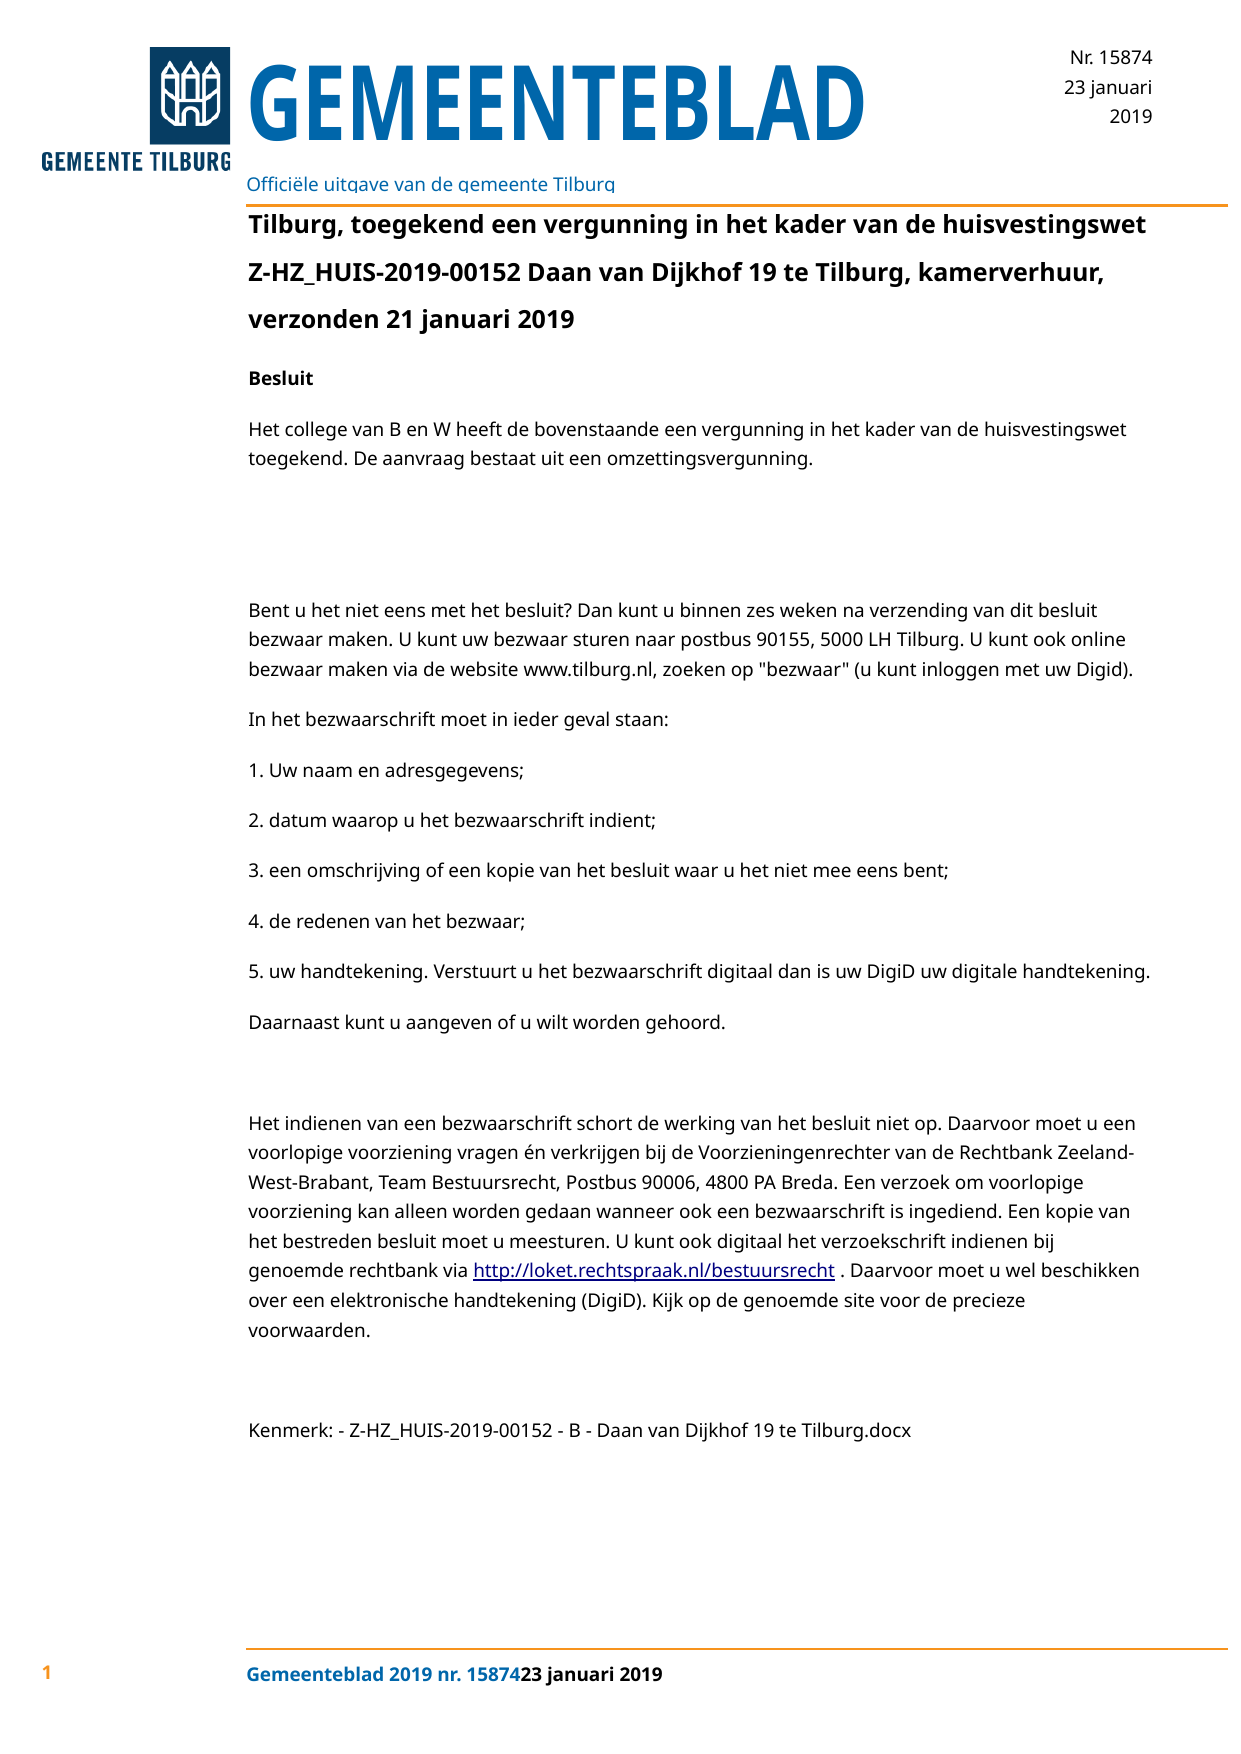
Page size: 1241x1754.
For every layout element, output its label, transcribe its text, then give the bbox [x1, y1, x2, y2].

text Tilburg, toegekend een vergunning in het kader van de huisvestingswet Z-HZ_HUIS-2019-00152 Daan van Dijkhof 19 te Tilburg, kamerverhuur, verzonden 21 januari 2019 [248, 207, 1152, 336]
text Het indienen van een bezwaarschrift schort de werking van het besluit niet op. Daarvoor moet u een voorlopige voorziening vragen én verkrijgen bij de Voorzieningenrechter van de Rechtbank Zeeland-West-Brabant, Team Bestuursrecht, Postbus 90006, 4800 PA Breda. Een verzoek om voorlopige voorziening kan alleen worden gedaan wanneer ook een bezwaarschrift is ingediend. Een kopie van het bestreden besluit moet u meesturen. U kunt ook digitaal het verzoekschrift indienen bij genoemde rechtbank via http://loket.rechtspraak.nl/bestuursrecht . Daarvoor moet u wel beschikken over een elektronische handtekening (DigiD). Kijk op de genoemde site voor de precieze voorwaarden. [248, 1110, 1152, 1342]
text Besluit [248, 366, 1152, 391]
text Het college van B en W heeft de bovenstaande een vergunning in het kader van de huisvestingswet toegekend. De aanvraag bestaat uit een omzettingsvergunning. [248, 416, 1152, 471]
text 1. Uw naam en adresgegevens; [248, 757, 1152, 782]
text 3. een omschrijving of een kopie van het besluit waar u het niet mee eens bent; [248, 858, 1152, 883]
text Daarnaast kunt u aangeven of u wilt worden gehoord. [248, 1009, 1152, 1034]
picture [41, 47, 231, 172]
text 2. datum waarop u het bezwaarschrift indient; [248, 807, 1152, 833]
text Bent u het niet eens met het besluit? Dan kunt u binnen zes weken na verzending van dit besluit bezwaar maken. U kunt uw bezwaar sturen naar postbus 90155, 5000 LH Tilburg. U kunt ook online bezwaar maken via de website www.tilburg.nl, zoeken op "bezwaar" (u kunt inloggen met uw Digid). [248, 597, 1152, 682]
text In het bezwaarschrift moet in ieder geval staan: [248, 706, 1152, 732]
text Kenmerk: - Z-HZ_HUIS-2019-00152 - B - Daan van Dijkhof 19 te Tilburg.docx [248, 1418, 1152, 1443]
text 5. uw handtekening. Verstuurt u het bezwaarschrift digitaal dan is uw DigiD uw digitale handtekening. [248, 958, 1152, 984]
text 4. de redenen van het bezwaar; [248, 908, 1152, 934]
